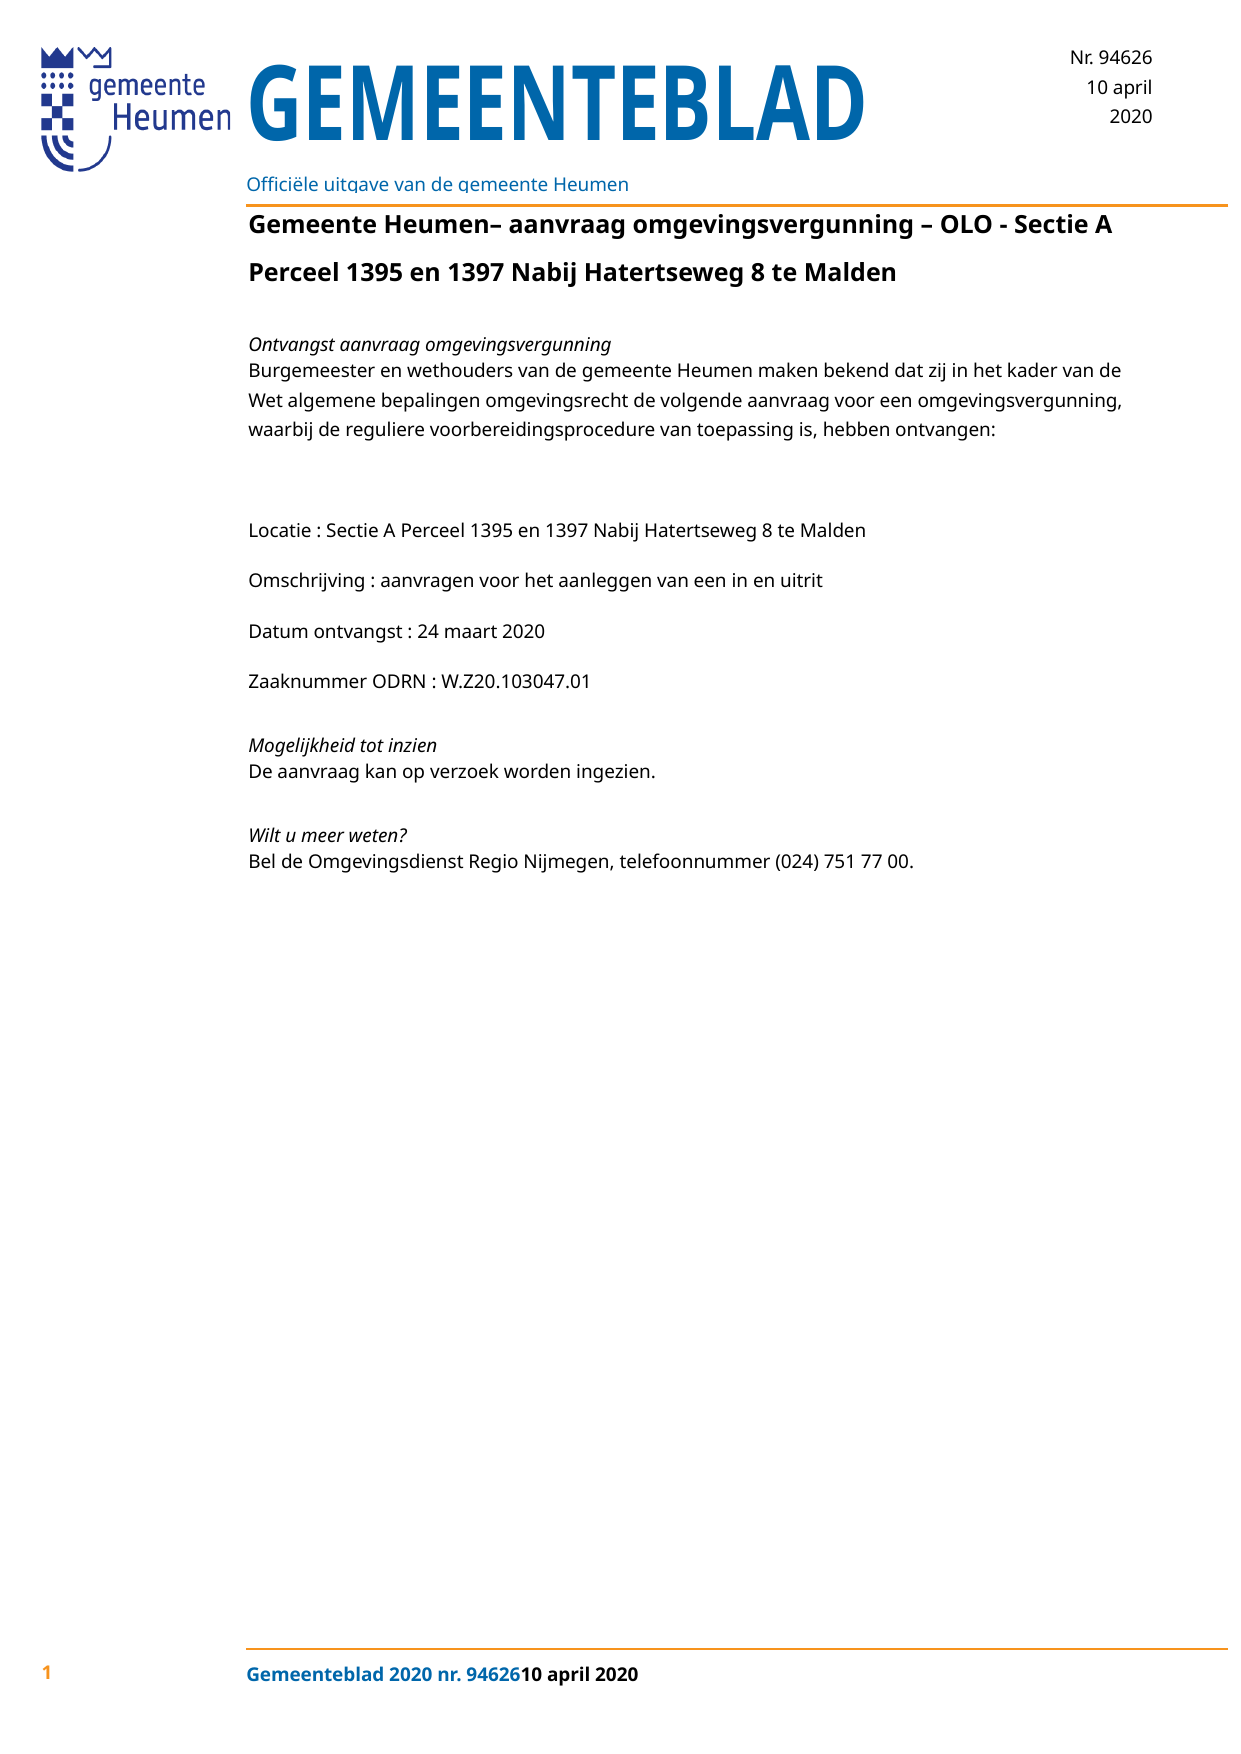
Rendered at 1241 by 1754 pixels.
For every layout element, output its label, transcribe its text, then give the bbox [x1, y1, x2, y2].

text Bel de Omgevingsdienst Regio Nijmegen, telefoonnummer (024) 751 77 00. [248, 848, 1152, 873]
text De aanvraag kan op verzoek worden ingezien. [248, 758, 1152, 784]
text Locatie : Sectie A Perceel 1395 en 1397 Nabij Hatertseweg 8 te Malden [248, 517, 1152, 543]
text Datum ontvangst : 24 maart 2020 [248, 618, 1152, 644]
text Ontvangst aanvraag omgevingsvergunning [248, 331, 1152, 357]
text Gemeente Heumen– aanvraag omgevingsvergunning – OLO - Sectie A Perceel 1395 en 1397 Nabij Hatertseweg 8 te Malden [248, 207, 1152, 288]
text Wilt u meer weten? [248, 822, 1152, 848]
text Mogelijkheid tot inzien [248, 732, 1152, 758]
picture [41, 47, 231, 172]
text Zaaknummer ODRN : W.Z20.103047.01 [248, 668, 1152, 694]
text Burgemeester en wethouders van de gemeente Heumen maken bekend dat zij in het kader van de Wet algemene bepalingen omgevingsrecht de volgende aanvraag voor een omgevingsvergunning, waarbij de reguliere voorbereidingsprocedure van toepassing is, hebben ontvangen: [248, 357, 1152, 442]
text Omschrijving : aanvragen voor het aanleggen van een in en uitrit [248, 568, 1152, 593]
